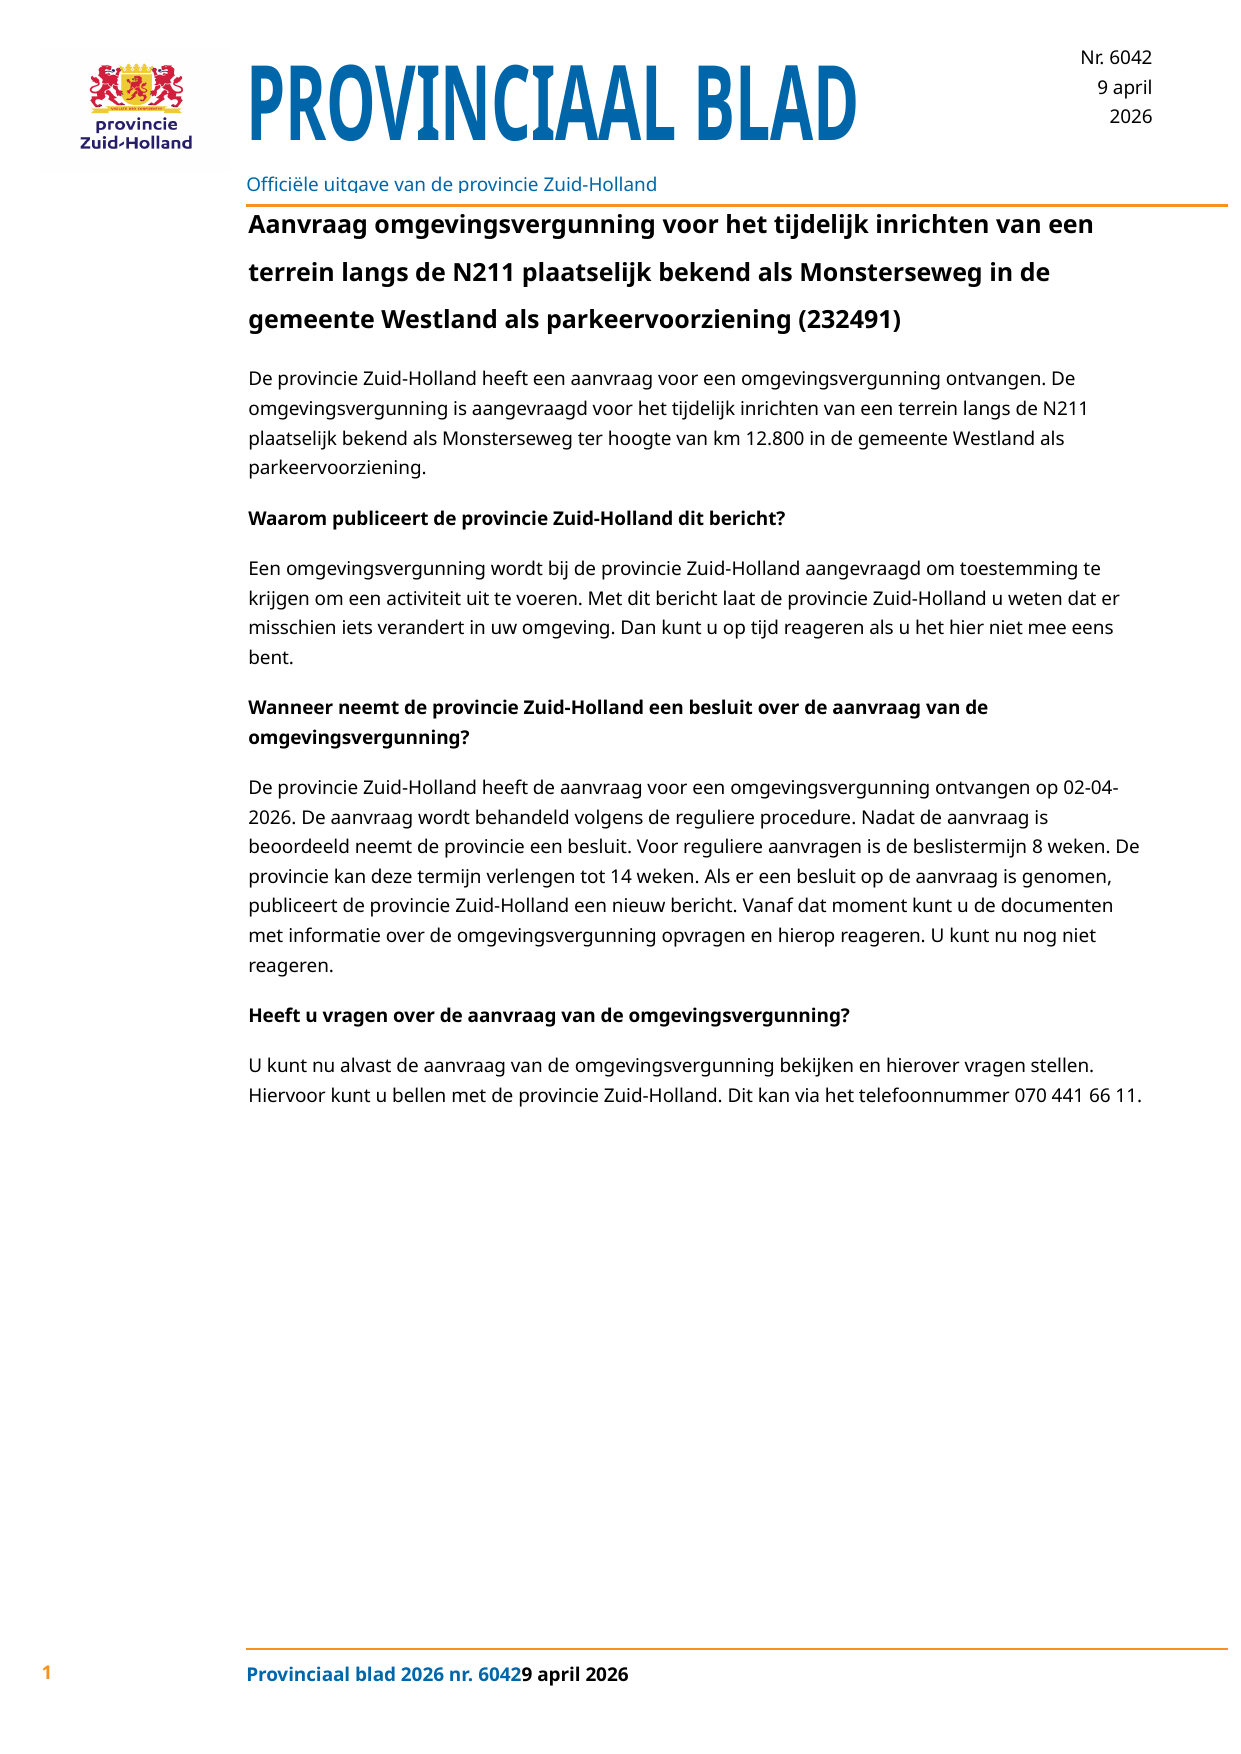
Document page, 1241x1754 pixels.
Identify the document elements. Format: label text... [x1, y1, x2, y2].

text Heeft u vragen over de aanvraag van de omgevingsvergunning? [248, 1002, 1152, 1028]
text Waarom publiceert de provincie Zuid-Holland dit bericht? [248, 505, 1152, 530]
text Een omgevingsvergunning wordt bij de provincie Zuid-Holland aangevraagd om toestemming te krijgen om een activiteit uit te voeren. Met dit bericht laat de provincie Zuid-Holland u weten dat er misschien iets verandert in uw omgeving. Dan kunt u op tijd reageren als u het hier niet mee eens bent. [248, 555, 1152, 669]
text De provincie Zuid-Holland heeft een aanvraag voor een omgevingsvergunning ontvangen. De omgevingsvergunning is aangevraagd voor het tijdelijk inrichten van een terrein langs de N211 plaatselijk bekend als Monsterseweg ter hoogte van km 12.800 in de gemeente Westland als parkeervoorziening. [248, 366, 1152, 480]
text De provincie Zuid-Holland heeft de aanvraag voor een omgevingsvergunning ontvangen op 02-04-2026. De aanvraag wordt behandeld volgens de reguliere procedure. Nadat de aanvraag is beoordeeld neemt de provincie een besluit. Voor reguliere aanvragen is de beslistermijn 8 weken. De provincie kan deze termijn verlengen tot 14 weken. Als er een besluit op de aanvraag is genomen, publiceert de provincie Zuid-Holland een nieuw bericht. Vanaf dat moment kunt u de documenten met informatie over de omgevingsvergunning opvragen en hierop reageren. U kunt nu nog niet reageren. [248, 774, 1152, 977]
text Wanneer neemt de provincie Zuid-Holland een besluit over de aanvraag van de omgevingsvergunning? [248, 694, 1152, 749]
text Aanvraag omgevingsvergunning voor het tijdelijk inrichten van een terrein langs de N211 plaatselijk bekend als Monsterseweg in de gemeente Westland als parkeervoorziening (232491) [248, 207, 1152, 336]
text U kunt nu alvast de aanvraag van de omgevingsvergunning bekijken en hierover vragen stellen. Hiervoor kunt u bellen met de provincie Zuid-Holland. Dit kan via het telefoonnummer 070 441 66 11. [248, 1053, 1152, 1108]
picture [41, 47, 231, 172]
